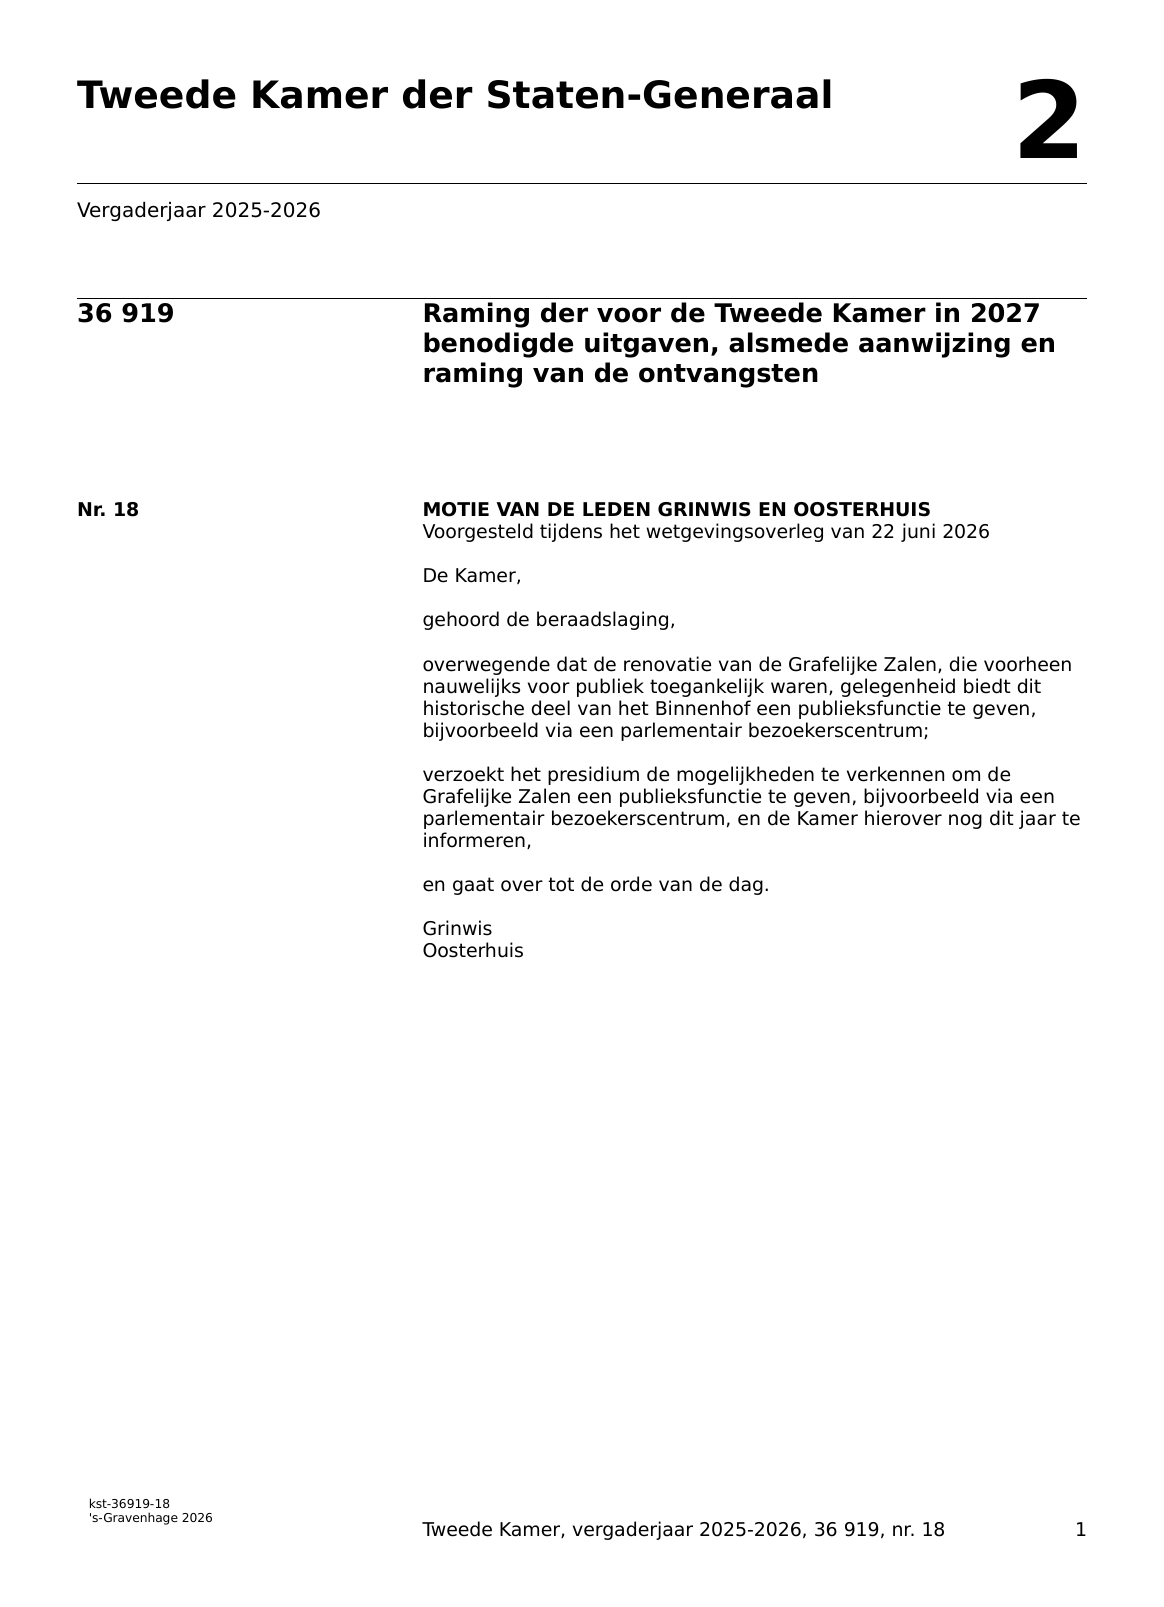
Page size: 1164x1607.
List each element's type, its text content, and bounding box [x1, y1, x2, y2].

table_header 2 [886, 59, 1087, 183]
text gehoord de beraadslaging, [422, 609, 1087, 631]
text Oosterhuis [422, 940, 1087, 962]
text overwegende dat de renovatie van de Grafelijke Zalen, die voorheen nauwelijks voor publiek toegankelijk waren, gelegenheid biedt dit historische deel van het Binnenhof een publieksfunctie te geven, bijvoorbeeld via een parlementair bezoekerscentrum; [422, 653, 1087, 741]
text kst-36919-18 [88, 1497, 323, 1511]
table_header Tweede Kamer der Staten-Generaal [77, 59, 886, 183]
text en gaat over tot de orde van de dag. [422, 874, 1087, 896]
subtitle Nr. 18 MOTIE VAN DE LEDEN GRINWIS EN OOSTERHUIS [77, 499, 1087, 521]
text 's-Gravenhage 2026 [88, 1511, 323, 1525]
text De Kamer, [422, 565, 1087, 587]
text Grinwis [422, 918, 1087, 940]
table_cell Vergaderjaar 2025-2026 [77, 184, 1087, 298]
subtitle 36 919 Raming der voor de Tweede Kamer in 2027 benodigde uitgaven, alsmede aanwijzing en raming van de ontvangsten [77, 299, 1087, 388]
text Voorgesteld tijdens het wetgevingsoverleg van 22 juni 2026 [422, 521, 1087, 543]
text verzoekt het presidium de mogelijkheden te verkennen om de Grafelijke Zalen een publieksfunctie te geven, bijvoorbeeld via een parlementair bezoekerscentrum, en de Kamer hierover nog dit jaar te informeren, [422, 764, 1087, 852]
